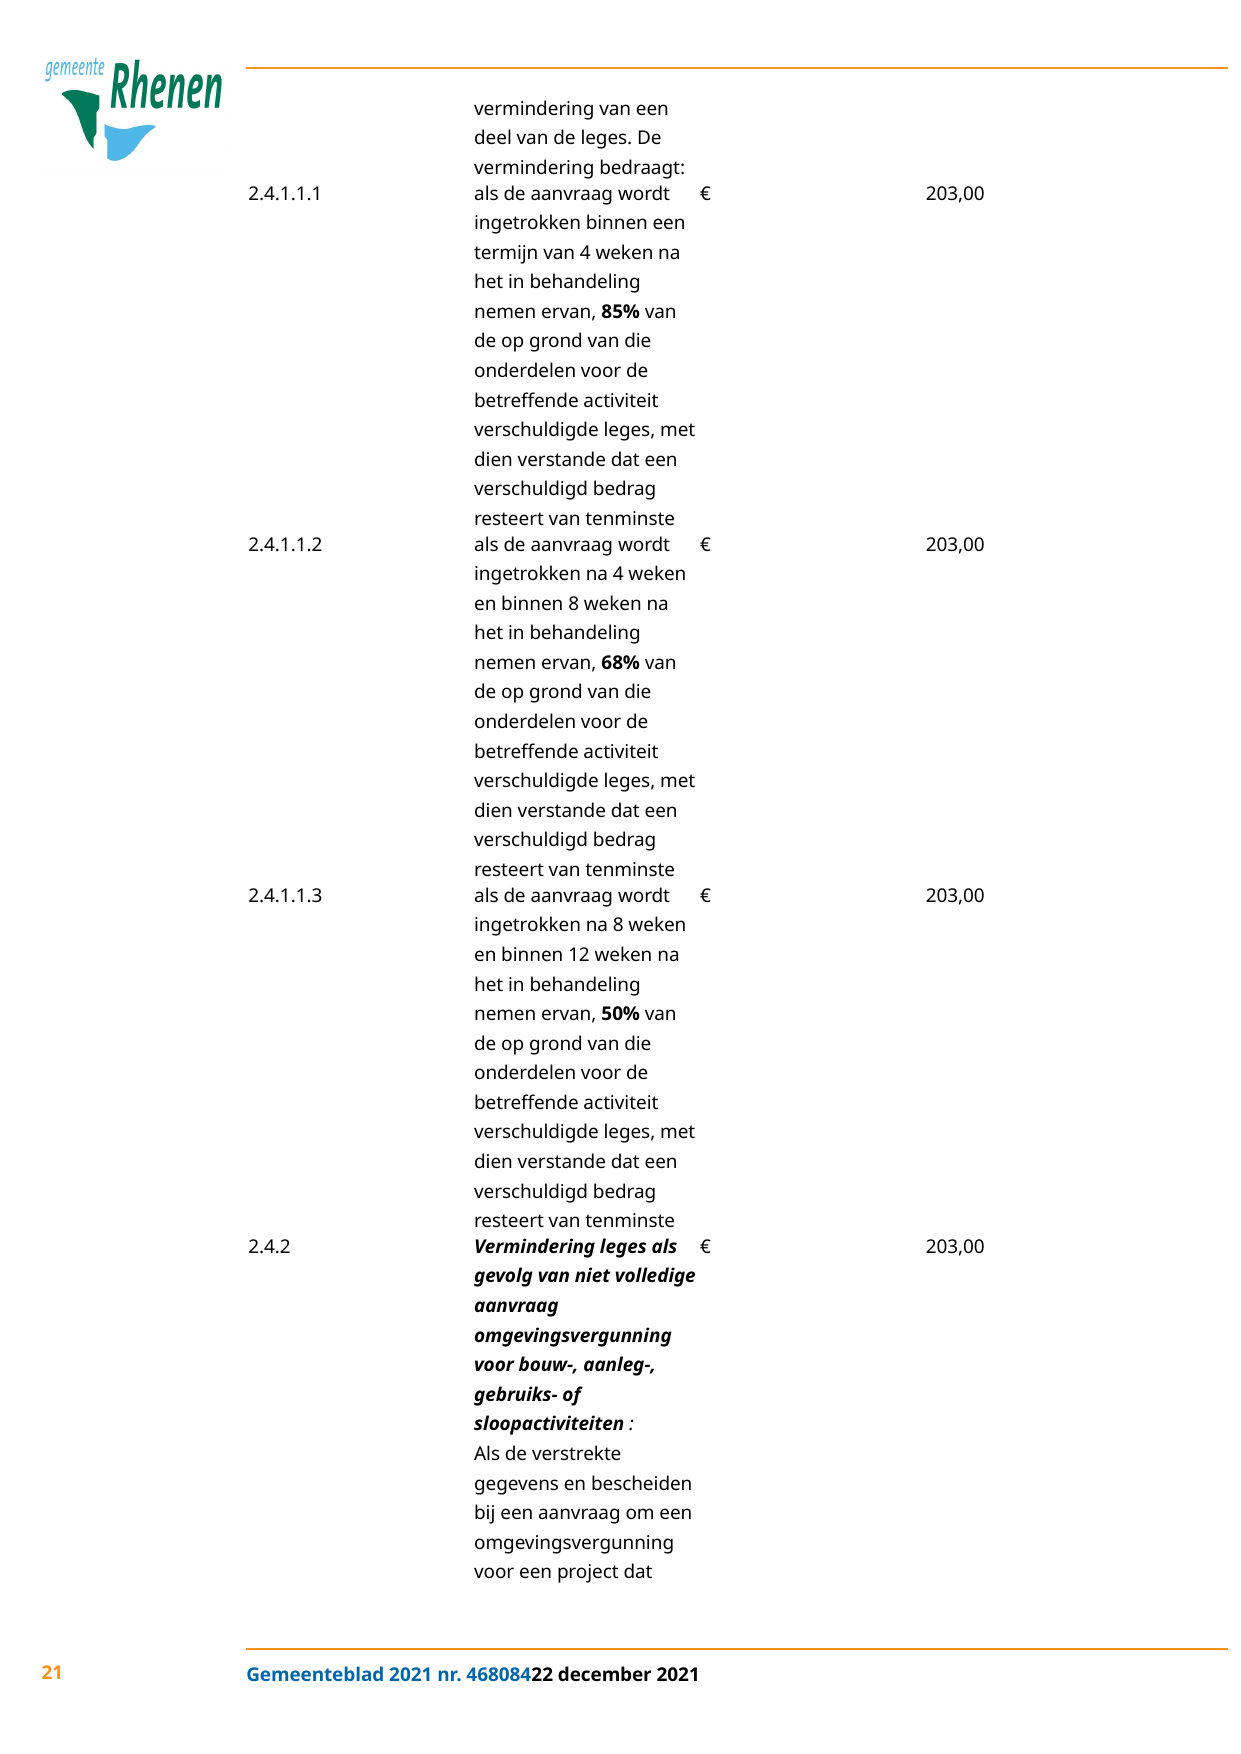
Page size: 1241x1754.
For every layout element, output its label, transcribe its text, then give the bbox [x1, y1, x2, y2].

table_cell € [700, 531, 926, 882]
table_cell 203,00 [926, 1233, 1152, 1584]
table_cell als de aanvraag wordt ingetrokken binnen een termijn van 4 weken na het in behandeling nemen ervan, 85% van de op grond van die onderdelen voor de betreffende activiteit verschuldigde leges, met dien verstande dat een verschuldigd bedrag resteert van tenminste [474, 180, 700, 531]
table_cell 2.4.2 [248, 1233, 474, 1584]
table_cell € [700, 180, 926, 531]
table_cell [926, 95, 1152, 180]
table_cell als de aanvraag wordt ingetrokken na 4 weken en binnen 8 weken na het in behandeling nemen ervan, 68% van de op grond van die onderdelen voor de betreffende activiteit verschuldigde leges, met dien verstande dat een verschuldigd bedrag resteert van tenminste [474, 531, 700, 882]
picture [41, 47, 231, 172]
table_cell 203,00 [926, 531, 1152, 882]
table_cell als de aanvraag wordt ingetrokken na 8 weken en binnen 12 weken na het in behandeling nemen ervan, 50% van de op grond van die onderdelen voor de betreffende activiteit verschuldigde leges, met dien verstande dat een verschuldigd bedrag resteert van tenminste [474, 882, 700, 1233]
table_cell 2.4.1.1.2 [248, 531, 474, 882]
table_cell Vermindering leges als gevolg van niet volledige aanvraag omgevingsvergunning voor bouw-, aanleg-, gebruiks- of sloopactiviteiten : Als de verstrekte gegevens en bescheiden bij een aanvraag om een omgevingsvergunning voor een project dat [474, 1233, 700, 1584]
table_cell vermindering van een deel van de leges. De vermindering bedraagt: [474, 95, 700, 180]
table_cell 203,00 [926, 882, 1152, 1233]
table_cell [700, 95, 926, 180]
table_cell 2.4.1.1.1 [248, 180, 474, 531]
table_cell € [700, 882, 926, 1233]
table_cell € [700, 1233, 926, 1584]
table_cell [248, 95, 474, 180]
table_cell 203,00 [926, 180, 1152, 531]
table_cell 2.4.1.1.3 [248, 882, 474, 1233]
